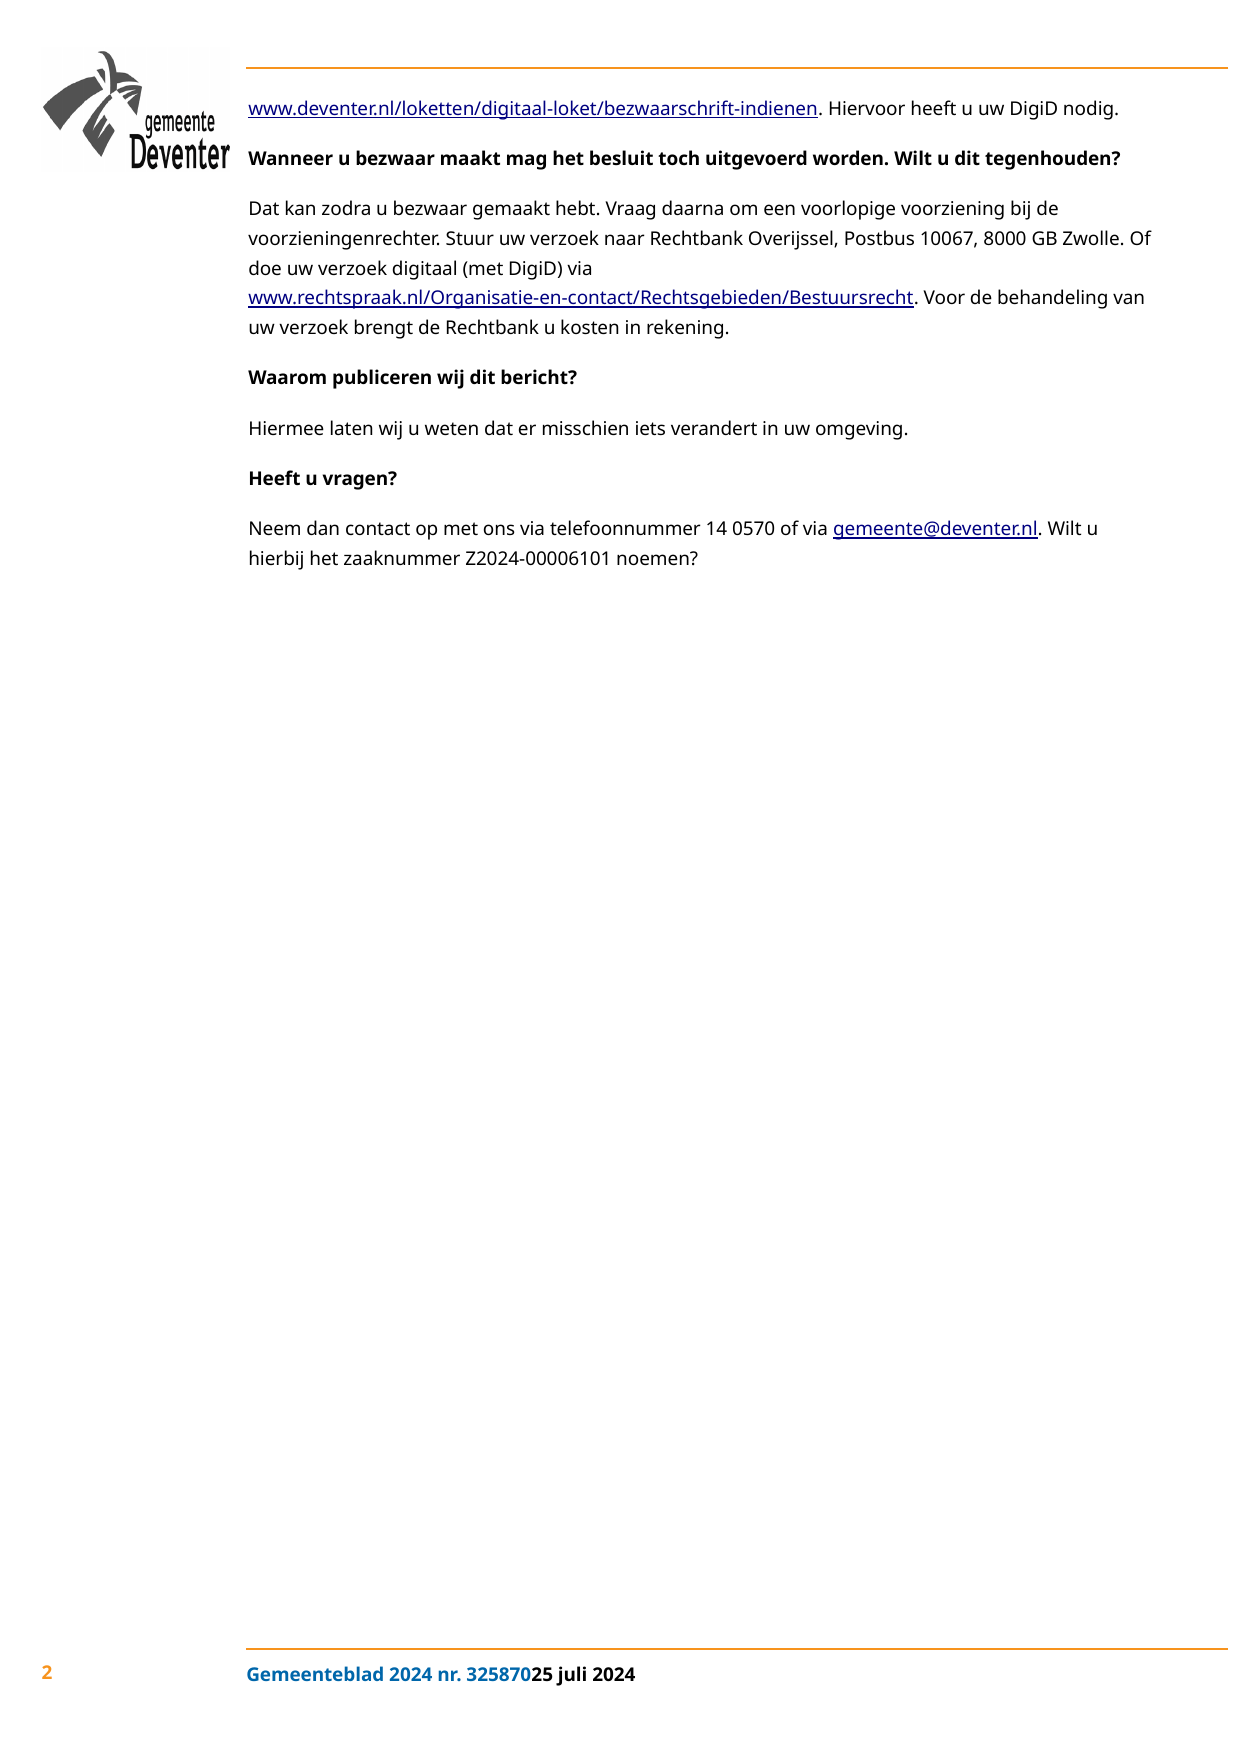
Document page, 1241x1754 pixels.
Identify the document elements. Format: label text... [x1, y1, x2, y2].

text Heeft u vragen? [248, 465, 1152, 491]
text Neem dan contact op met ons via telefoonnummer 14 0570 of via gemeente@deventer.nl. Wilt u hierbij het zaaknummer Z2024-00006101 noemen? [248, 516, 1152, 571]
text Wanneer u bezwaar maakt mag het besluit toch uitgevoerd worden. Wilt u dit tegenhouden? [248, 145, 1152, 171]
picture [41, 47, 231, 172]
text Dat kan zodra u bezwaar gemaakt hebt. Vraag daarna om een voorlopige voorziening bij de voorzieningenrechter. Stuur uw verzoek naar Rechtbank Overijssel, Postbus 10067, 8000 GB Zwolle. Of doe uw verzoek digitaal (met DigiD) via www.rechtspraak.nl/Organisatie-en-contact/Rechtsgebieden/Bestuursrecht. Voor de behandeling van uw verzoek brengt de Rechtbank u kosten in rekening. [248, 196, 1152, 340]
text Waarom publiceren wij dit bericht? [248, 364, 1152, 390]
text Hiermee laten wij u weten dat er misschien iets verandert in uw omgeving. [248, 415, 1152, 441]
text www.deventer.nl/loketten/digitaal-loket/bezwaarschrift-indienen. Hiervoor heeft u uw DigiD nodig. [248, 95, 1152, 121]
